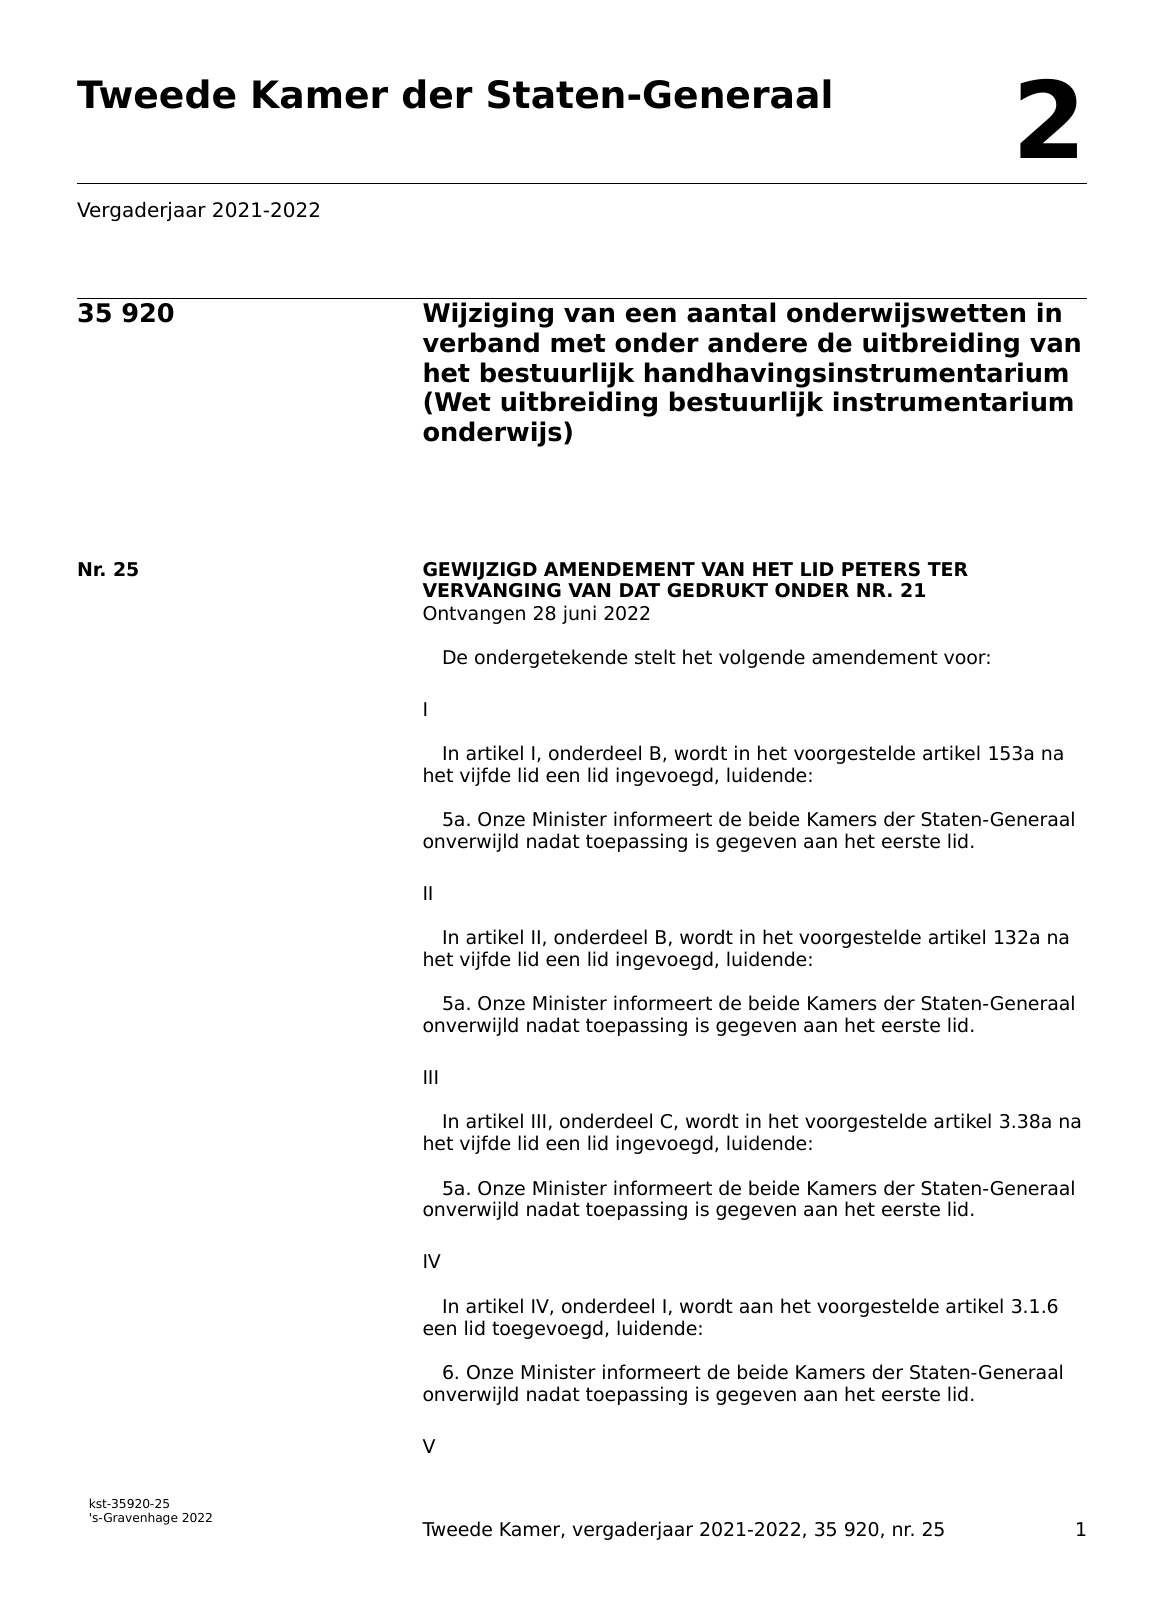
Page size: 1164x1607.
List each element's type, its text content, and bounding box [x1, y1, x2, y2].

table_header 2 [886, 59, 1087, 183]
text In artikel III, onderdeel C, wordt in het voorgestelde artikel 3.38a na het vijfde lid een lid ingevoegd, luidende: [422, 1111, 1087, 1155]
text In artikel I, onderdeel B, wordt in het voorgestelde artikel 153a na het vijfde lid een lid ingevoegd, luidende: [422, 743, 1087, 787]
table_cell Vergaderjaar 2021-2022 [77, 184, 1087, 298]
text De ondergetekende stelt het volgende amendement voor: [422, 647, 1087, 668]
subtitle Nr. 25 GEWIJZIGD AMENDEMENT VAN HET LID PETERS TER VERVANGING VAN DAT GEDRUKT ONDER NR. 21 [77, 558, 1087, 602]
subtitle 35 920 Wijziging van een aantal onderwijswetten in verband met onder andere de uitbreiding van het bestuurlijk handhavingsinstrumentarium (Wet uitbreiding bestuurlijk instrumentarium onderwijs) [77, 299, 1087, 447]
text In artikel IV, onderdeel I, wordt aan het voorgestelde artikel 3.1.6 een lid toegevoegd, luidende: [422, 1296, 1087, 1339]
text In artikel II, onderdeel B, wordt in het voorgestelde artikel 132a na het vijfde lid een lid ingevoegd, luidende: [422, 927, 1087, 971]
subtitle V [422, 1436, 1087, 1458]
table_header Tweede Kamer der Staten-Generaal [77, 59, 886, 183]
text 5a. Onze Minister informeert de beide Kamers der Staten-Generaal onverwijld nadat toepassing is gegeven aan het eerste lid. [422, 809, 1087, 853]
subtitle II [422, 883, 1087, 905]
subtitle IV [422, 1251, 1087, 1273]
text 5a. Onze Minister informeert de beide Kamers der Staten-Generaal onverwijld nadat toepassing is gegeven aan het eerste lid. [422, 1177, 1087, 1221]
subtitle III [422, 1067, 1087, 1089]
text Ontvangen 28 juni 2022 [422, 602, 1087, 624]
subtitle I [422, 698, 1087, 721]
text kst-35920-25 [88, 1497, 323, 1511]
text 6. Onze Minister informeert de beide Kamers der Staten-Generaal onverwijld nadat toepassing is gegeven aan het eerste lid. [422, 1362, 1087, 1406]
text 's-Gravenhage 2022 [88, 1511, 323, 1525]
text 5a. Onze Minister informeert de beide Kamers der Staten-Generaal onverwijld nadat toepassing is gegeven aan het eerste lid. [422, 993, 1087, 1037]
